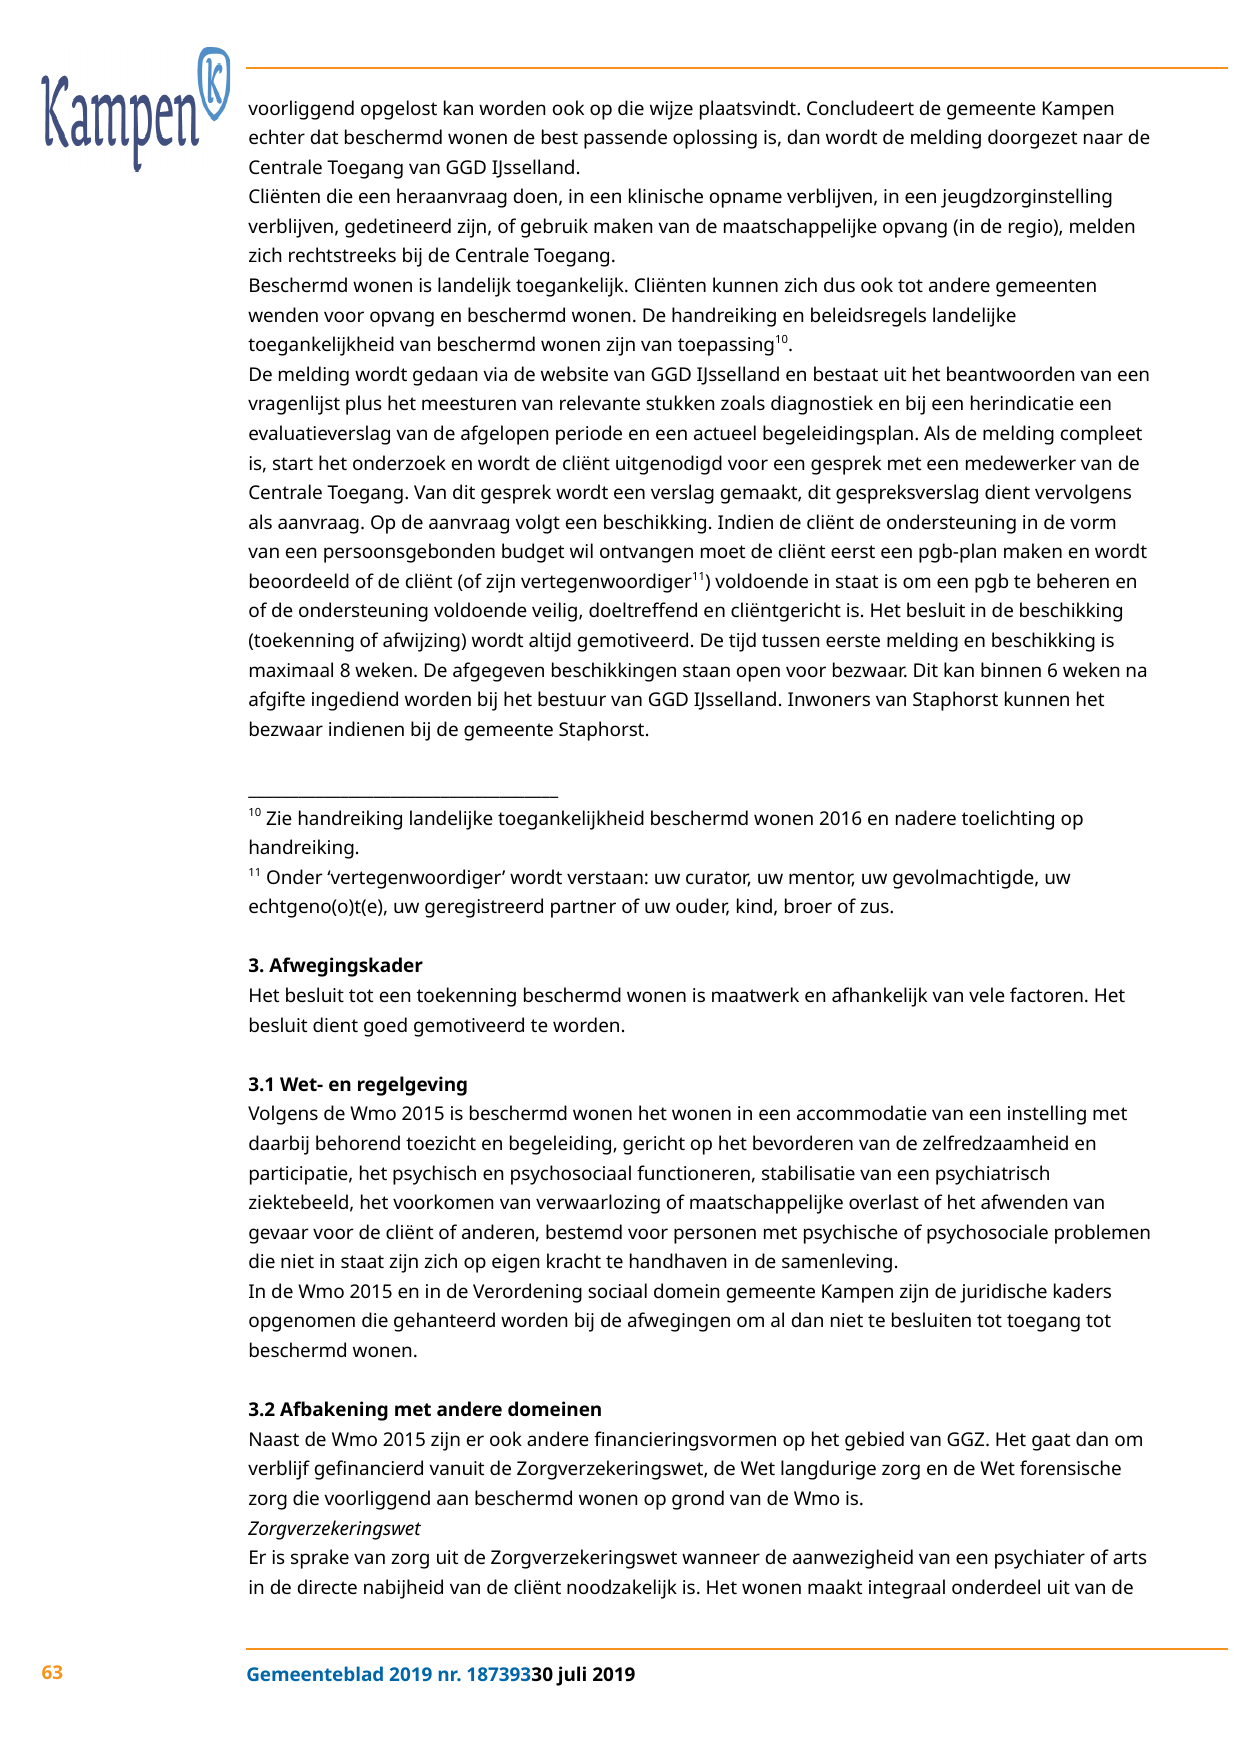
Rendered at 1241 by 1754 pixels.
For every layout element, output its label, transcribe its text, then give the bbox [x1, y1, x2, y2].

text Cliënten die een heraanvraag doen, in een klinische opname verblijven, in een jeugdzorginstelling verblijven, gedetineerd zijn, of gebruik maken van de maatschappelijke opvang (in de regio), melden zich rechtstreeks bij de Centrale Toegang. [248, 183, 1152, 268]
text Zorgverzekeringswet [248, 1515, 1152, 1541]
text voorliggend opgelost kan worden ook op die wijze plaatsvindt. Concludeert de gemeente Kampen echter dat beschermd wonen de best passende oplossing is, dan wordt de melding doorgezet naar de Centrale Toegang van GGD IJsselland. [248, 95, 1152, 180]
text Het besluit tot een toekenning beschermd wonen is maatwerk en afhankelijk van vele factoren. Het besluit dient goed gemotiveerd te worden. [248, 982, 1152, 1038]
text _____________________________________ [248, 775, 1152, 801]
text 3.2 Afbakening met andere domeinen [248, 1396, 1152, 1422]
picture [41, 47, 231, 172]
text Er is sprake van zorg uit de Zorgverzekeringswet wanneer de aanwezigheid van een psychiater of arts in de directe nabijheid van de cliënt noodzakelijk is. Het wonen maakt integraal onderdeel uit van de [248, 1544, 1152, 1600]
text Beschermd wonen is landelijk toegankelijk. Cliënten kunnen zich dus ook tot andere gemeenten wenden voor opvang en beschermd wonen. De handreiking en beleidsregels landelijke toegankelijkheid van beschermd wonen zijn van toepassing10. [248, 272, 1152, 357]
text 3. Afwegingskader [248, 953, 1152, 978]
text 11 Onder ‘vertegenwoordiger’ wordt verstaan: uw curator, uw mentor, uw gevolmachtigde, uw echtgeno(o)t(e), uw geregistreerd partner of uw ouder, kind, broer of zus. [248, 864, 1152, 919]
text Naast de Wmo 2015 zijn er ook andere financieringsvormen op het gebied van GGZ. Het gaat dan om verblijf gefinancierd vanuit de Zorgverzekeringswet, de Wet langdurige zorg en de Wet forensische zorg die voorliggend aan beschermd wonen op grond van de Wmo is. [248, 1426, 1152, 1511]
text De melding wordt gedaan via de website van GGD IJsselland en bestaat uit het beantwoorden van een vragenlijst plus het meesturen van relevante stukken zoals diagnostiek en bij een herindicatie een evaluatieverslag van de afgelopen periode en een actueel begeleidingsplan. Als de melding compleet is, start het onderzoek en wordt de cliënt uitgenodigd voor een gesprek met een medewerker van de Centrale Toegang. Van dit gesprek wordt een verslag gemaakt, dit gespreksverslag dient vervolgens als aanvraag. Op de aanvraag volgt een beschikking. Indien de cliënt de ondersteuning in de vorm van een persoonsgebonden budget wil ontvangen moet de cliënt eerst een pgb-plan maken en wordt beoordeeld of de cliënt (of zijn vertegenwoordiger11) voldoende in staat is om een pgb te beheren en of de ondersteuning voldoende veilig, doeltreffend en cliëntgericht is. Het besluit in de beschikking (toekenning of afwijzing) wordt altijd gemotiveerd. De tijd tussen eerste melding en beschikking is maximaal 8 weken. De afgegeven beschikkingen staan open voor bezwaar. Dit kan binnen 6 weken na afgifte ingediend worden bij het bestuur van GGD IJsselland. Inwoners van Staphorst kunnen het bezwaar indienen bij de gemeente Staphorst. [248, 361, 1152, 742]
text Volgens de Wmo 2015 is beschermd wonen het wonen in een accommodatie van een instelling met daarbij behorend toezicht en begeleiding, gericht op het bevorderen van de zelfredzaamheid en participatie, het psychisch en psychosociaal functioneren, stabilisatie van een psychiatrisch ziektebeeld, het voorkomen van verwaarlozing of maatschappelijke overlast of het afwenden van gevaar voor de cliënt of anderen, bestemd voor personen met psychische of psychosociale problemen die niet in staat zijn zich op eigen kracht te handhaven in de samenleving. [248, 1101, 1152, 1274]
text 3.1 Wet- en regelgeving [248, 1071, 1152, 1097]
text 10 Zie handreiking landelijke toegankelijkheid beschermd wonen 2016 en nadere toelichting op handreiking. [248, 805, 1152, 860]
text In de Wmo 2015 en in de Verordening sociaal domein gemeente Kampen zijn de juridische kaders opgenomen die gehanteerd worden bij de afwegingen om al dan niet te besluiten tot toegang tot beschermd wonen. [248, 1278, 1152, 1363]
